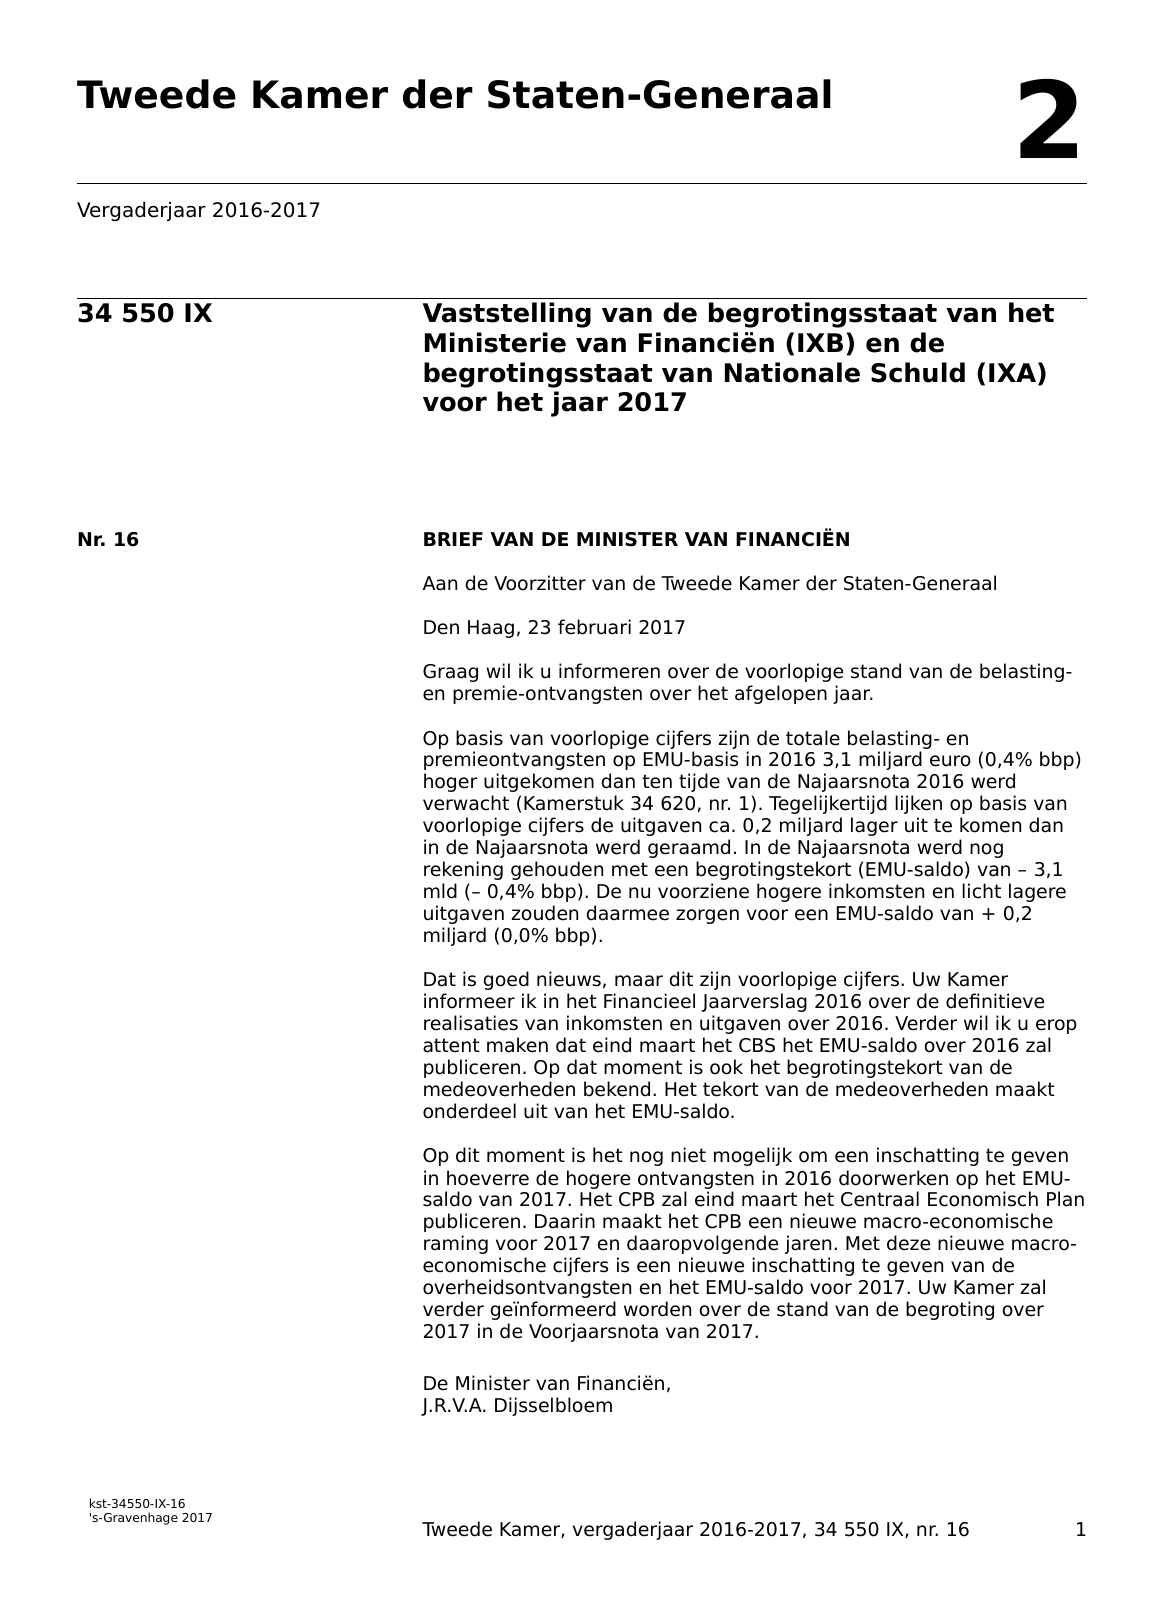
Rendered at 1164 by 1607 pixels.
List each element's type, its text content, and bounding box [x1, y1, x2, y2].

subtitle 34 550 IX Vaststelling van de begrotingsstaat van het Ministerie van Financiën (IXB) en de begrotingsstaat van Nationale Schuld (IXA) voor het jaar 2017 [77, 299, 1087, 418]
table_header 2 [886, 59, 1087, 183]
text 's-Gravenhage 2017 [88, 1511, 323, 1525]
text kst-34550-IX-16 [88, 1497, 323, 1511]
text Op basis van voorlopige cijfers zijn de totale belasting- en premieontvangsten op EMU-basis in 2016 3,1 miljard euro (0,4% bbp) hoger uitgekomen dan ten tijde van de Najaarsnota 2016 werd verwacht (Kamerstuk 34 620, nr. 1). Tegelijkertijd lijken op basis van voorlopige cijfers de uitgaven ca. 0,2 miljard lager uit te komen dan in de Najaarsnota werd geraamd. In de Najaarsnota werd nog rekening gehouden met een begrotingstekort (EMU-saldo) van – 3,1 mld (– 0,4% bbp). De nu voorziene hogere inkomsten en licht lagere uitgaven zouden daarmee zorgen voor een EMU-saldo van + 0,2 miljard (0,0% bbp). [422, 727, 1087, 947]
text Aan de Voorzitter van de Tweede Kamer der Staten-Generaal [422, 573, 1087, 595]
table_header Tweede Kamer der Staten-Generaal [77, 59, 886, 183]
table_cell Vergaderjaar 2016-2017 [77, 184, 1087, 298]
text Den Haag, 23 februari 2017 [422, 617, 1087, 639]
text Op dit moment is het nog niet mogelijk om een inschatting te geven in hoeverre de hogere ontvangsten in 2016 doorwerken op het EMU-saldo van 2017. Het CPB zal eind maart het Centraal Economisch Plan publiceren. Daarin maakt het CPB een nieuwe macro-economische raming voor 2017 en daaropvolgende jaren. Met deze nieuwe macro-economische cijfers is een nieuwe inschatting te geven van de overheidsontvangsten en het EMU-saldo voor 2017. Uw Kamer zal verder geïnformeerd worden over de stand van de begroting over 2017 in de Voorjaarsnota van 2017. [422, 1145, 1087, 1343]
text Graag wil ik u informeren over de voorlopige stand van de belasting- en premie-ontvangsten over het afgelopen jaar. [422, 661, 1087, 705]
text De Minister van Financiën, J.R.V.A. Dijsselbloem [422, 1373, 1087, 1417]
text Dat is goed nieuws, maar dit zijn voorlopige cijfers. Uw Kamer informeer ik in het Financieel Jaarverslag 2016 over de definitieve realisaties van inkomsten en uitgaven over 2016. Verder wil ik u erop attent maken dat eind maart het CBS het EMU-saldo over 2016 zal publiceren. Op dat moment is ook het begrotingstekort van de medeoverheden bekend. Het tekort van de medeoverheden maakt onderdeel uit van het EMU-saldo. [422, 969, 1087, 1123]
subtitle Nr. 16 BRIEF VAN DE MINISTER VAN FINANCIËN [77, 529, 1087, 551]
